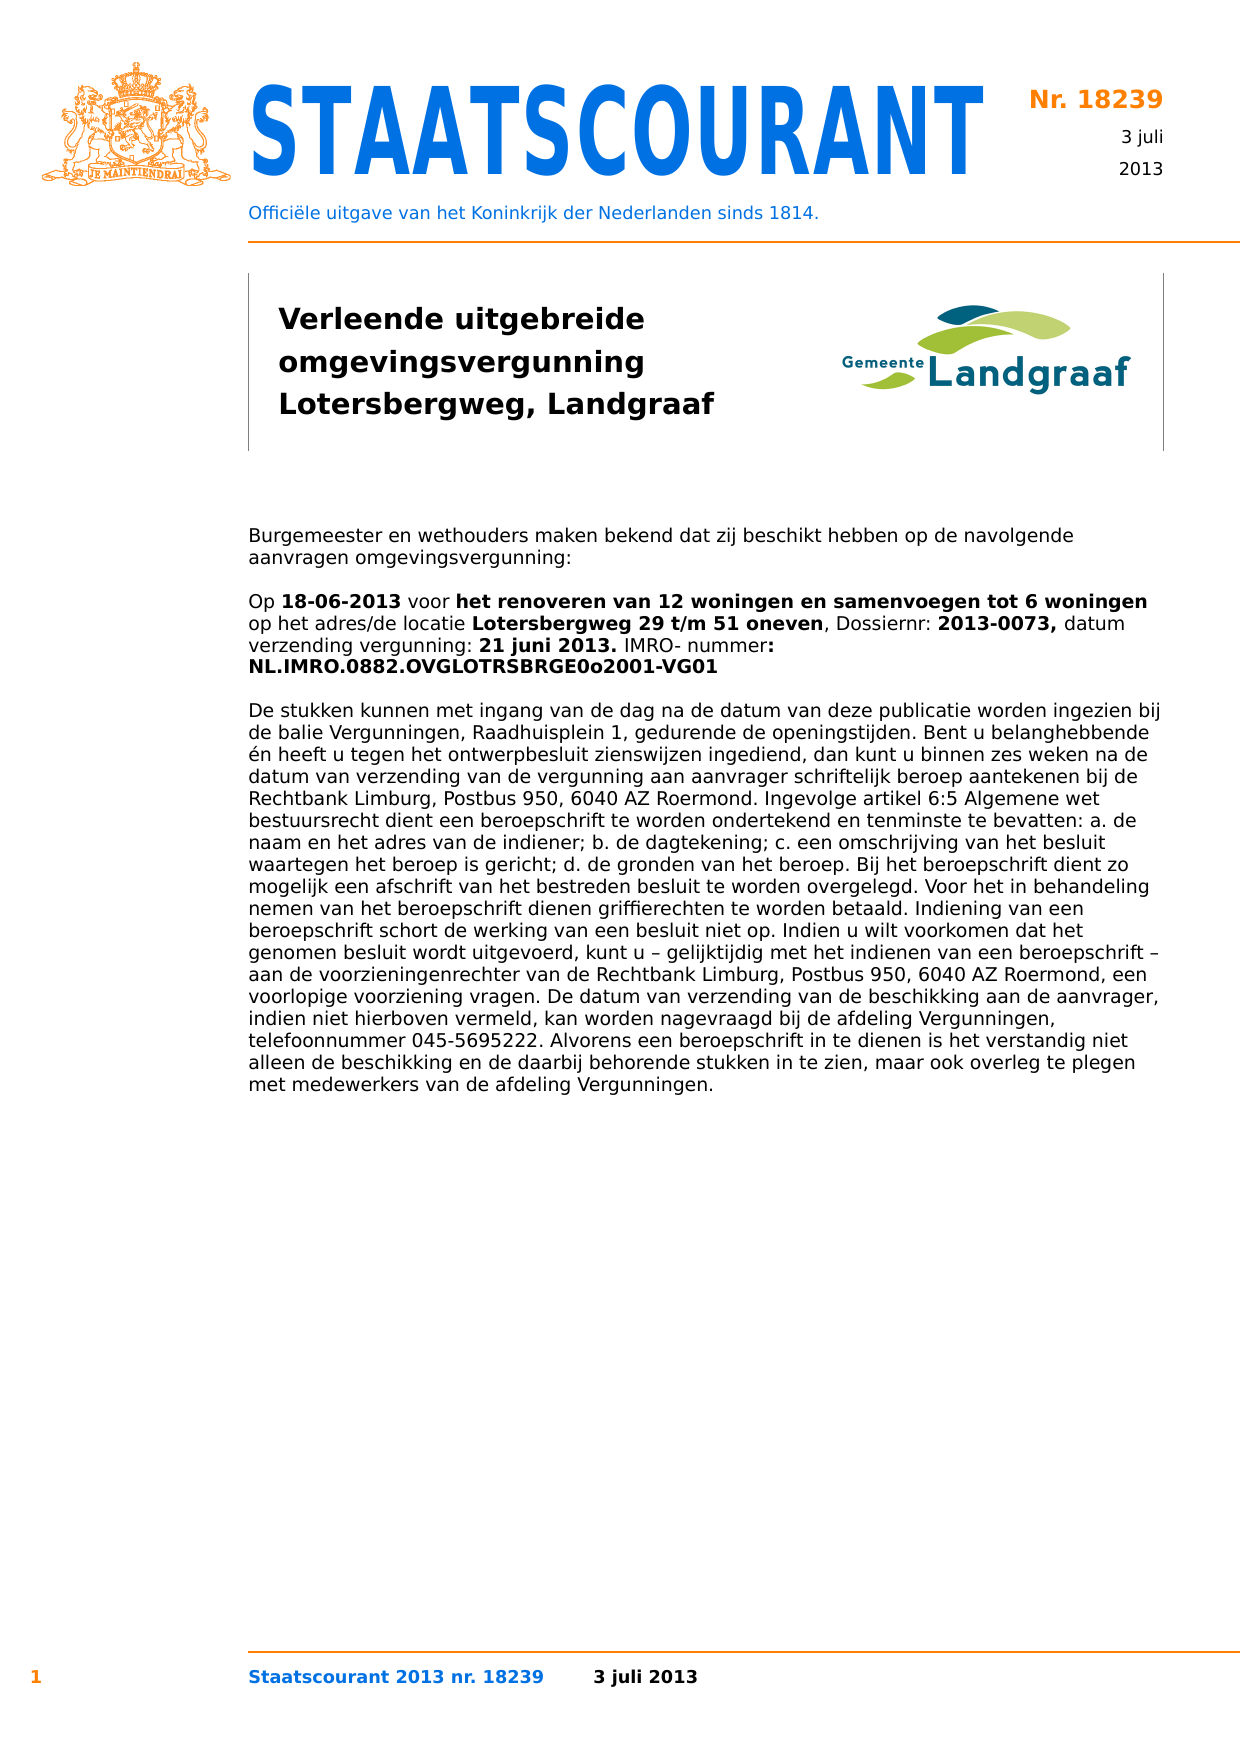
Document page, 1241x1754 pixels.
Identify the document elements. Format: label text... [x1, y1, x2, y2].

table_header [25, 62, 248, 241]
text Burgemeester en wethouders maken bekend dat zij beschikt hebben op de navolgende aanvragen omgevingsvergunning: [248, 525, 1163, 569]
table_header STAATSCOURANT [248, 62, 998, 203]
table_header Nr. 18239 [998, 62, 1240, 121]
text Op 18-06-2013 voor het renoveren van 12 woningen en samenvoegen tot 6 woningen op het adres/de locatie Lotersbergweg 29 t/m 51 oneven, Dossiernr: 2013-0073, datum verzending vergunning: 21 juni 2013. IMRO- nummer: NL.IMRO.0882.OVGLOTRSBRGE0o2001-VG01 [248, 591, 1163, 678]
text De stukken kunnen met ingang van de dag na de datum van deze publicatie worden ingezien bij de balie Vergunningen, Raadhuisplein 1, gedurende de openingstijden. Bent u belanghebbende én heeft u tegen het ontwerpbesluit zienswijzen ingediend, dan kunt u binnen zes weken na de datum van verzending van de vergunning aan aanvrager schriftelijk beroep aantekenen bij de Rechtbank Limburg, Postbus 950, 6040 AZ Roermond. Ingevolge artikel 6:5 Algemene wet bestuursrecht dient een beroepschrift te worden ondertekend en tenminste te bevatten: a. de naam en het adres van de indiener; b. de dagtekening; c. een omschrijving van het besluit waartegen het beroep is gericht; d. de gronden van het beroep. Bij het beroepschrift dient zo mogelijk een afschrift van het bestreden besluit te worden overgelegd. Voor het in behandeling nemen van het beroepschrift dienen griffierechten te worden betaald. Indiening van een beroepschrift schort de werking van een besluit niet op. Indien u wilt voorkomen dat het genomen besluit wordt uitgevoerd, kunt u – gelijktijdig met het indienen van een beroepschrift – aan de voorzieningenrechter van de Rechtbank Limburg, Postbus 950, 6040 AZ Roermond, een voorlopige voorziening vragen. De datum van verzending van de beschikking aan de aanvrager, indien niet hierboven vermeld, kan worden nagevraagd bij de afdeling Vergunningen, telefoonnummer 045-5695222. Alvorens een beroepschrift in te dienen is het verstandig niet alleen de beschikking en de daarbij behorende stukken in te zien, maar ook overleg te plegen met medewerkers van de afdeling Vergunningen. [248, 700, 1163, 1096]
table_cell Officiële uitgave van het Koninkrijk der Nederlanden sinds 1814. [248, 203, 1240, 241]
table_cell 3 juli [998, 121, 1240, 153]
subtitle Verleende uitgebreide omgevingsvergunning Lotersbergweg, Landgraaf [249, 273, 1163, 451]
picture [41, 62, 231, 186]
table_cell 2013 [998, 153, 1240, 203]
picture [838, 302, 1134, 397]
